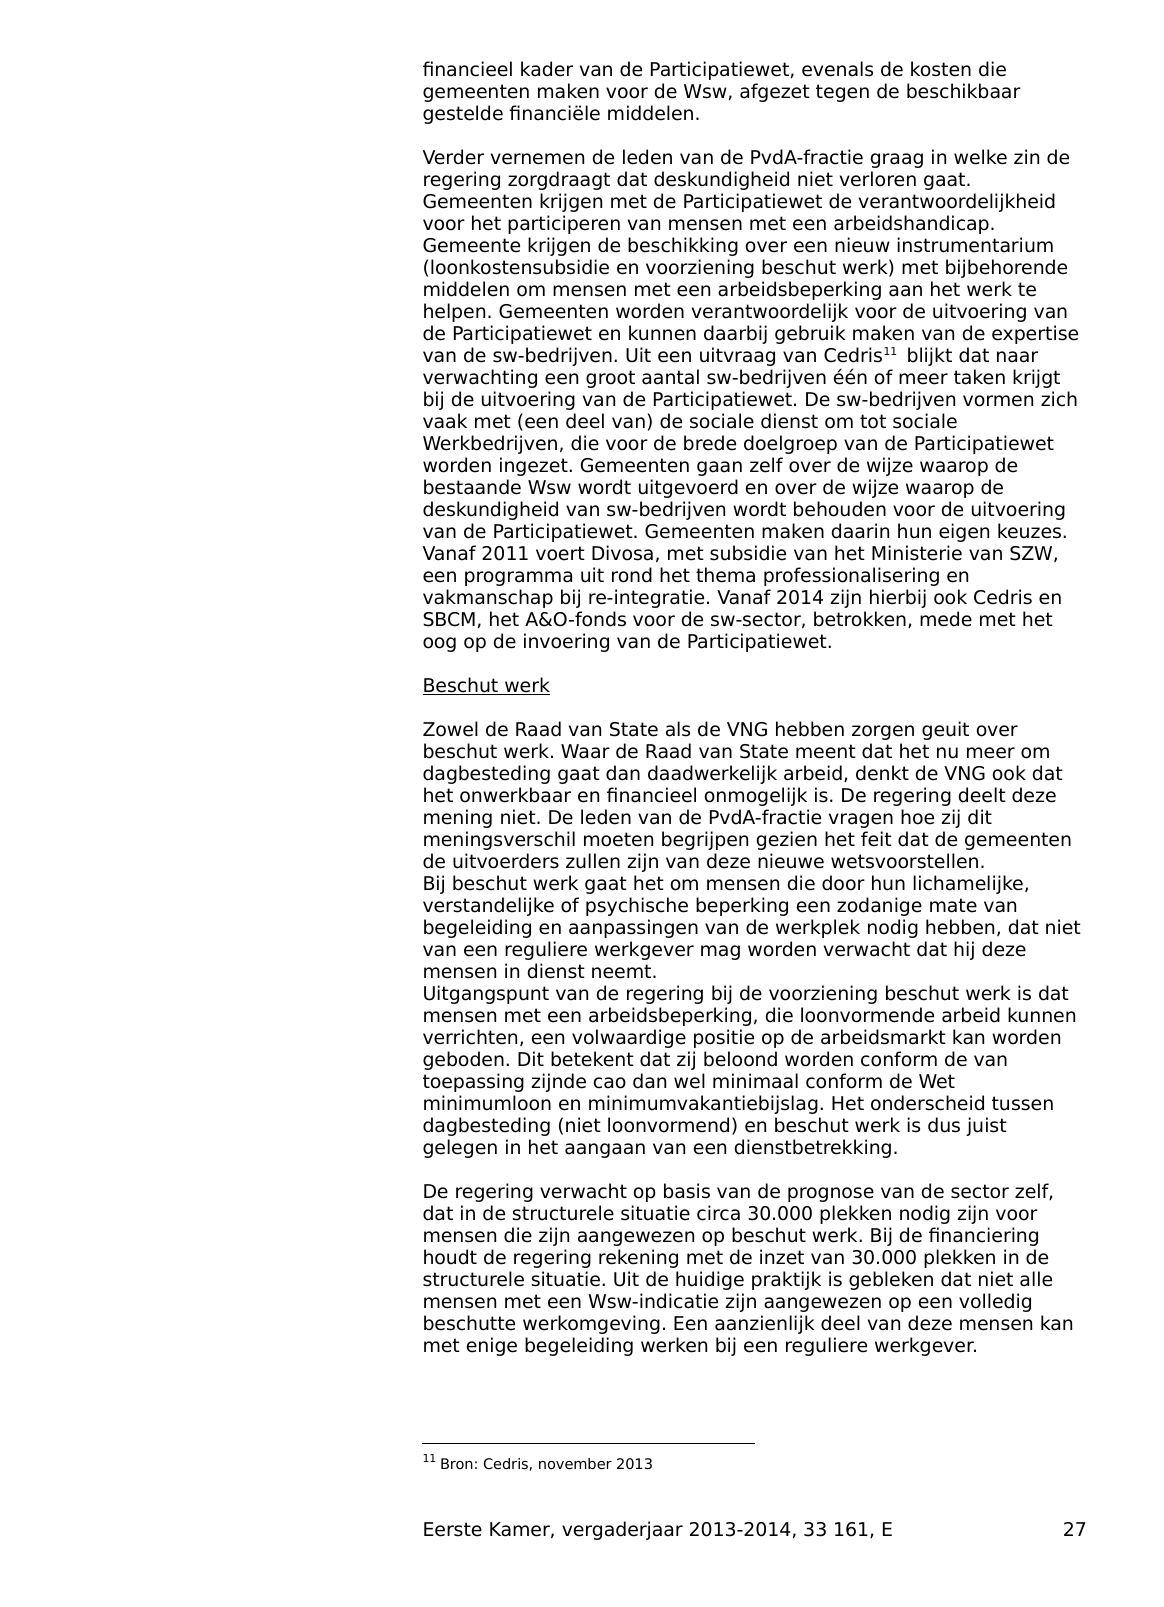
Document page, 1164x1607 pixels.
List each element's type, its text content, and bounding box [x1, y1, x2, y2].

text Bij beschut werk gaat het om mensen die door hun lichamelijke, verstandelijke of psychische beperking een zodanige mate van begeleiding en aanpassingen van de werkplek nodig hebben, dat niet van een reguliere werkgever mag worden verwacht dat hij deze mensen in dienst neemt. [422, 873, 1087, 983]
subtitle Beschut werk [422, 675, 1087, 697]
text financieel kader van de Participatiewet, evenals de kosten die gemeenten maken voor de Wsw, afgezet tegen de beschikbaar gestelde financiële middelen. [422, 59, 1087, 125]
text Verder vernemen de leden van de PvdA-fractie graag in welke zin de regering zorgdraagt dat deskundigheid niet verloren gaat. [422, 147, 1087, 191]
text Bron: Cedris, november 2013 [422, 1452, 1087, 1474]
text Gemeenten krijgen met de Participatiewet de verantwoordelijkheid voor het participeren van mensen met een arbeidshandicap. Gemeente krijgen de beschikking over een nieuw instrumentarium (loonkostensubsidie en voorziening beschut werk) met bijbehorende middelen om mensen met een arbeidsbeperking aan het werk te helpen. Gemeenten worden verantwoordelijk voor de uitvoering van de Participatiewet en kunnen daarbij gebruik maken van de expertise van de sw-bedrijven. Uit een uitvraag van Cedris blijkt dat naar verwachting een groot aantal sw-bedrijven één of meer taken krijgt bij de uitvoering van de Participatiewet. De sw-bedrijven vormen zich vaak met (een deel van) de sociale dienst om tot sociale Werkbedrijven, die voor de brede doelgroep van de Participatiewet worden ingezet. Gemeenten gaan zelf over de wijze waarop de bestaande Wsw wordt uitgevoerd en over de wijze waarop de deskundigheid van sw-bedrijven wordt behouden voor de uitvoering van de Participatiewet. Gemeenten maken daarin hun eigen keuzes. Vanaf 2011 voert Divosa, met subsidie van het Ministerie van SZW, een programma uit rond het thema professionalisering en vakmanschap bij re-integratie. Vanaf 2014 zijn hierbij ook Cedris en SBCM, het A&O-fonds voor de sw-sector, betrokken, mede met het oog op de invoering van de Participatiewet. [422, 191, 1087, 653]
text Zowel de Raad van State als de VNG hebben zorgen geuit over beschut werk. Waar de Raad van State meent dat het nu meer om dagbesteding gaat dan daadwerkelijk arbeid, denkt de VNG ook dat het onwerkbaar en financieel onmogelijk is. De regering deelt deze mening niet. De leden van de PvdA-fractie vragen hoe zij dit meningsverschil moeten begrijpen gezien het feit dat de gemeenten de uitvoerders zullen zijn van deze nieuwe wetsvoorstellen. [422, 719, 1087, 873]
text Uitgangspunt van de regering bij de voorziening beschut werk is dat mensen met een arbeidsbeperking, die loonvormende arbeid kunnen verrichten, een volwaardige positie op de arbeidsmarkt kan worden geboden. Dit betekent dat zij beloond worden conform de van toepassing zijnde cao dan wel minimaal conform de Wet minimumloon en minimumvakantiebijslag. Het onderscheid tussen dagbesteding (niet loonvormend) en beschut werk is dus juist gelegen in het aangaan van een dienstbetrekking. [422, 983, 1087, 1159]
text De regering verwacht op basis van de prognose van de sector zelf, dat in de structurele situatie circa 30.000 plekken nodig zijn voor mensen die zijn aangewezen op beschut werk. Bij de financiering houdt de regering rekening met de inzet van 30.000 plekken in de structurele situatie. Uit de huidige praktijk is gebleken dat niet alle mensen met een Wsw-indicatie zijn aangewezen op een volledig beschutte werkomgeving. Een aanzienlijk deel van deze mensen kan met enige begeleiding werken bij een reguliere werkgever. [422, 1181, 1087, 1357]
